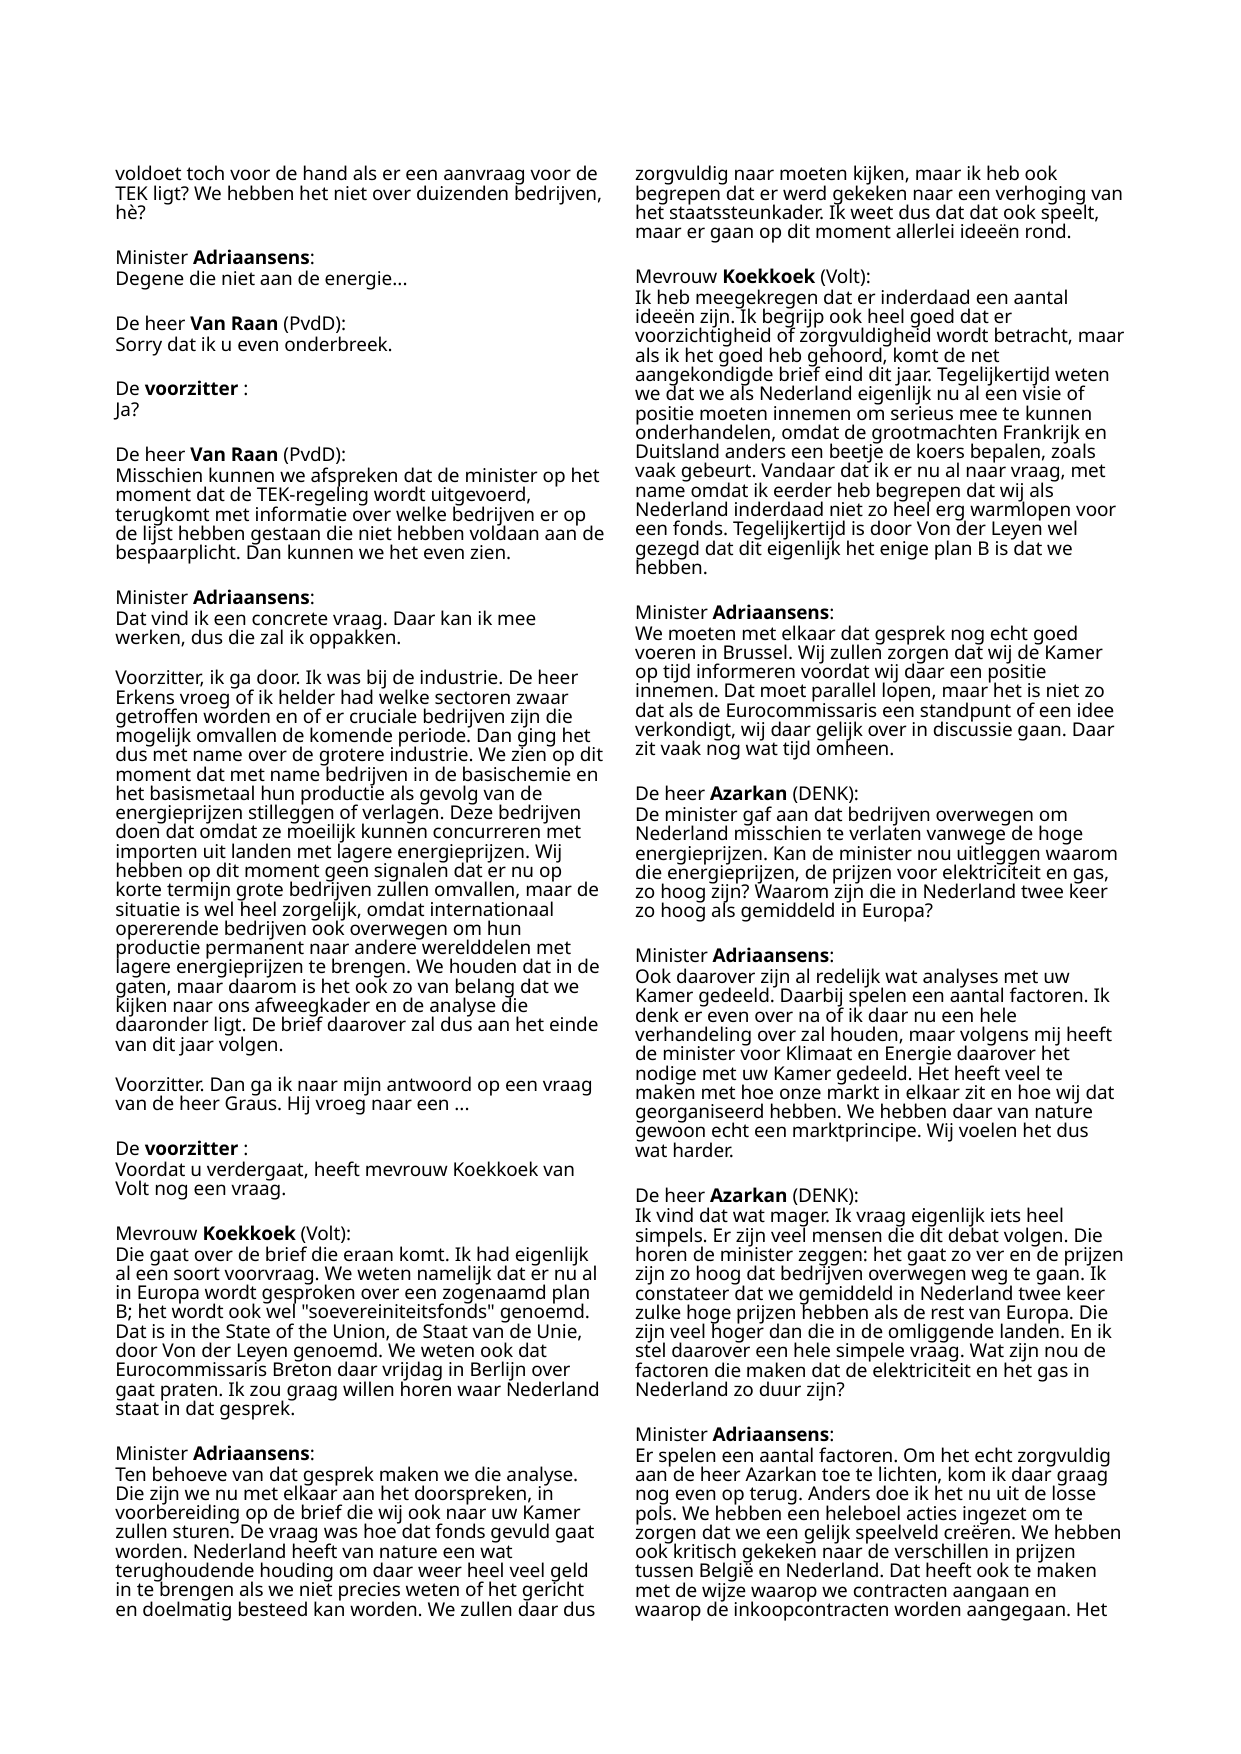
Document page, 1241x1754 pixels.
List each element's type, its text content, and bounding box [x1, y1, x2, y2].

text Voorzitter, ik ga door. Ik was bij de industrie. De heer Erkens vroeg of ik helder had welke sectoren zwaar getroffen worden en of er cruciale bedrijven zijn die mogelijk omvallen de komende periode. Dan ging het dus met name over de grotere industrie. We zien op dit moment dat met name bedrijven in de basischemie en het basismetaal hun productie als gevolg van de energieprijzen stilleggen of verlagen. Deze bedrijven doen dat omdat ze moeilijk kunnen concurreren met importen uit landen met lagere energieprijzen. Wij hebben op dit moment geen signalen dat er nu op korte termijn grote bedrijven zullen omvallen, maar de situatie is wel heel zorgelijk, omdat internationaal opererende bedrijven ook overwegen om hun productie permanent naar andere werelddelen met lagere energieprijzen te brengen. We houden dat in de gaten, maar daarom is het ook zo van belang dat we kijken naar ons afweegkader en de analyse die daaronder ligt. De brief daarover zal dus aan het einde van dit jaar volgen. [115, 669, 605, 1055]
text Degene die niet aan de energie... [115, 270, 605, 289]
text Voordat u verdergaat, heeft mevrouw Koekkoek van Volt nog een vraag. [115, 1161, 605, 1199]
text Die gaat over de brief die eraan komt. Ik had eigenlijk al een soort voorvraag. We weten namelijk dat er nu al in Europa wordt gesproken over een zogenaamd plan B; het wordt ook wel "soevereiniteitsfonds" genoemd. Dat is in the State of the Union, de Staat van de Unie, door Von der Leyen genoemd. We weten ook dat Eurocommissaris Breton daar vrijdag in Berlijn over gaat praten. Ik zou graag willen horen waar Nederland staat in dat gesprek. [115, 1246, 605, 1419]
text voldoet toch voor de hand als er een aanvraag voor de TEK ligt? We hebben het niet over duizenden bedrijven, hè? [115, 165, 605, 223]
text Mevrouw Koekkoek (Volt): [635, 263, 1125, 289]
text Ten behoeve van dat gesprek maken we die analyse. Die zijn we nu met elkaar aan het doorspreken, in voorbereiding op de brief die wij ook naar uw Kamer zullen sturen. De vraag was hoe dat fonds gevuld gaat worden. Nederland heeft van nature een wat terughoudende houding om daar weer heel veel geld in te brengen als we niet precies weten of het gericht en doelmatig besteed kan worden. We zullen daar dus [115, 1466, 605, 1620]
text De minister gaf aan dat bedrijven overwegen om Nederland misschien te verlaten vanwege de hoge energieprijzen. Kan de minister nou uitleggen waarom die energieprijzen, de prijzen voor elektriciteit en gas, zo hoog zijn? Waarom zijn die in Nederland twee keer zo hoog als gemiddeld in Europa? [635, 806, 1125, 922]
text De heer Van Raan (PvdD): [115, 441, 605, 467]
text Ik vind dat wat mager. Ik vraag eigenlijk iets heel simpels. Er zijn veel mensen die dit debat volgen. Die horen de minister zeggen: het gaat zo ver en de prijzen zijn zo hoog dat bedrijven overwegen weg te gaan. Ik constateer dat we gemiddeld in Nederland twee keer zulke hoge prijzen hebben als de rest van Europa. Die zijn veel hoger dan die in de omliggende landen. En ik stel daarover een hele simpele vraag. Wat zijn nou de factoren die maken dat de elektriciteit en het gas in Nederland zo duur zijn? [635, 1207, 1125, 1400]
text Ja? [115, 401, 605, 421]
text Minister Adriaansens: [635, 1421, 1125, 1447]
text Voorzitter. Dan ga ik naar mijn antwoord op een vraag van de heer Graus. Hij vroeg naar een ... [115, 1076, 605, 1114]
text Dat vind ik een concrete vraag. Daar kan ik mee werken, dus die zal ik oppakken. [115, 610, 605, 649]
text Minister Adriaansens: [635, 599, 1125, 624]
text We moeten met elkaar dat gesprek nog echt goed voeren in Brussel. Wij zullen zorgen dat wij de Kamer op tijd informeren voordat wij daar een positie innemen. Dat moet parallel lopen, maar het is niet zo dat als de Eurocommissaris een standpunt of een idee verkondigt, wij daar gelijk over in discussie gaan. Daar zit vaak nog wat tijd omheen. [635, 624, 1125, 759]
text De voorzitter : [115, 376, 605, 401]
text Misschien kunnen we afspreken dat de minister op het moment dat de TEK-regeling wordt uitgevoerd, terugkomt met informatie over welke bedrijven er op de lijst hebben gestaan die niet hebben voldaan aan de bespaarplicht. Dan kunnen we het even zien. [115, 467, 605, 563]
text Er spelen een aantal factoren. Om het echt zorgvuldig aan de heer Azarkan toe te lichten, kom ik daar graag nog even op terug. Anders doe ik het nu uit de losse pols. We hebben een heleboel acties ingezet om te zorgen dat we een gelijk speelveld creëren. We hebben ook kritisch gekeken naar de verschillen in prijzen tussen België en Nederland. Dat heeft ook te maken met de wijze waarop we contracten aangaan en waarop de inkoopcontracten worden aangegaan. Het [635, 1447, 1125, 1620]
text De heer Azarkan (DENK): [635, 1182, 1125, 1207]
text Ik heb meegekregen dat er inderdaad een aantal ideeën zijn. Ik begrijp ook heel goed dat er voorzichtigheid of zorgvuldigheid wordt betracht, maar als ik het goed heb gehoord, komt de net aangekondigde brief eind dit jaar. Tegelijkertijd weten we dat we als Nederland eigenlijk nu al een visie of positie moeten innemen om serieus mee te kunnen onderhandelen, omdat de grootmachten Frankrijk en Duitsland anders een beetje de koers bepalen, zoals vaak gebeurt. Vandaar dat ik er nu al naar vraag, met name omdat ik eerder heb begrepen dat wij als Nederland inderdaad niet zo heel erg warmlopen voor een fonds. Tegelijkertijd is door Von der Leyen wel gezegd dat dit eigenlijk het enige plan B is dat we hebben. [635, 289, 1125, 578]
text De heer Azarkan (DENK): [635, 780, 1125, 806]
text Sorry dat ik u even onderbreek. [115, 336, 605, 355]
text Ook daarover zijn al redelijk wat analyses met uw Kamer gedeeld. Daarbij spelen een aantal factoren. Ik denk er even over na of ik daar nu een hele verhandeling over zal houden, maar volgens mij heeft de minister voor Klimaat en Energie daarover het nodige met uw Kamer gedeeld. Het heeft veel te maken met hoe onze markt in elkaar zit en hoe wij dat georganiseerd hebben. We hebben daar van nature gewoon echt een marktprincipe. Wij voelen het dus wat harder. [635, 968, 1125, 1161]
text zorgvuldig naar moeten kijken, maar ik heb ook begrepen dat er werd gekeken naar een verhoging van het staatssteunkader. Ik weet dus dat dat ook speelt, maar er gaan op dit moment allerlei ideeën rond. [635, 165, 1125, 242]
text Minister Adriaansens: [635, 942, 1125, 968]
text De voorzitter : [115, 1135, 605, 1161]
text Minister Adriaansens: [115, 244, 605, 270]
text Mevrouw Koekkoek (Volt): [115, 1220, 605, 1246]
text Minister Adriaansens: [115, 584, 605, 610]
text De heer Van Raan (PvdD): [115, 310, 605, 336]
text Minister Adriaansens: [115, 1440, 605, 1466]
